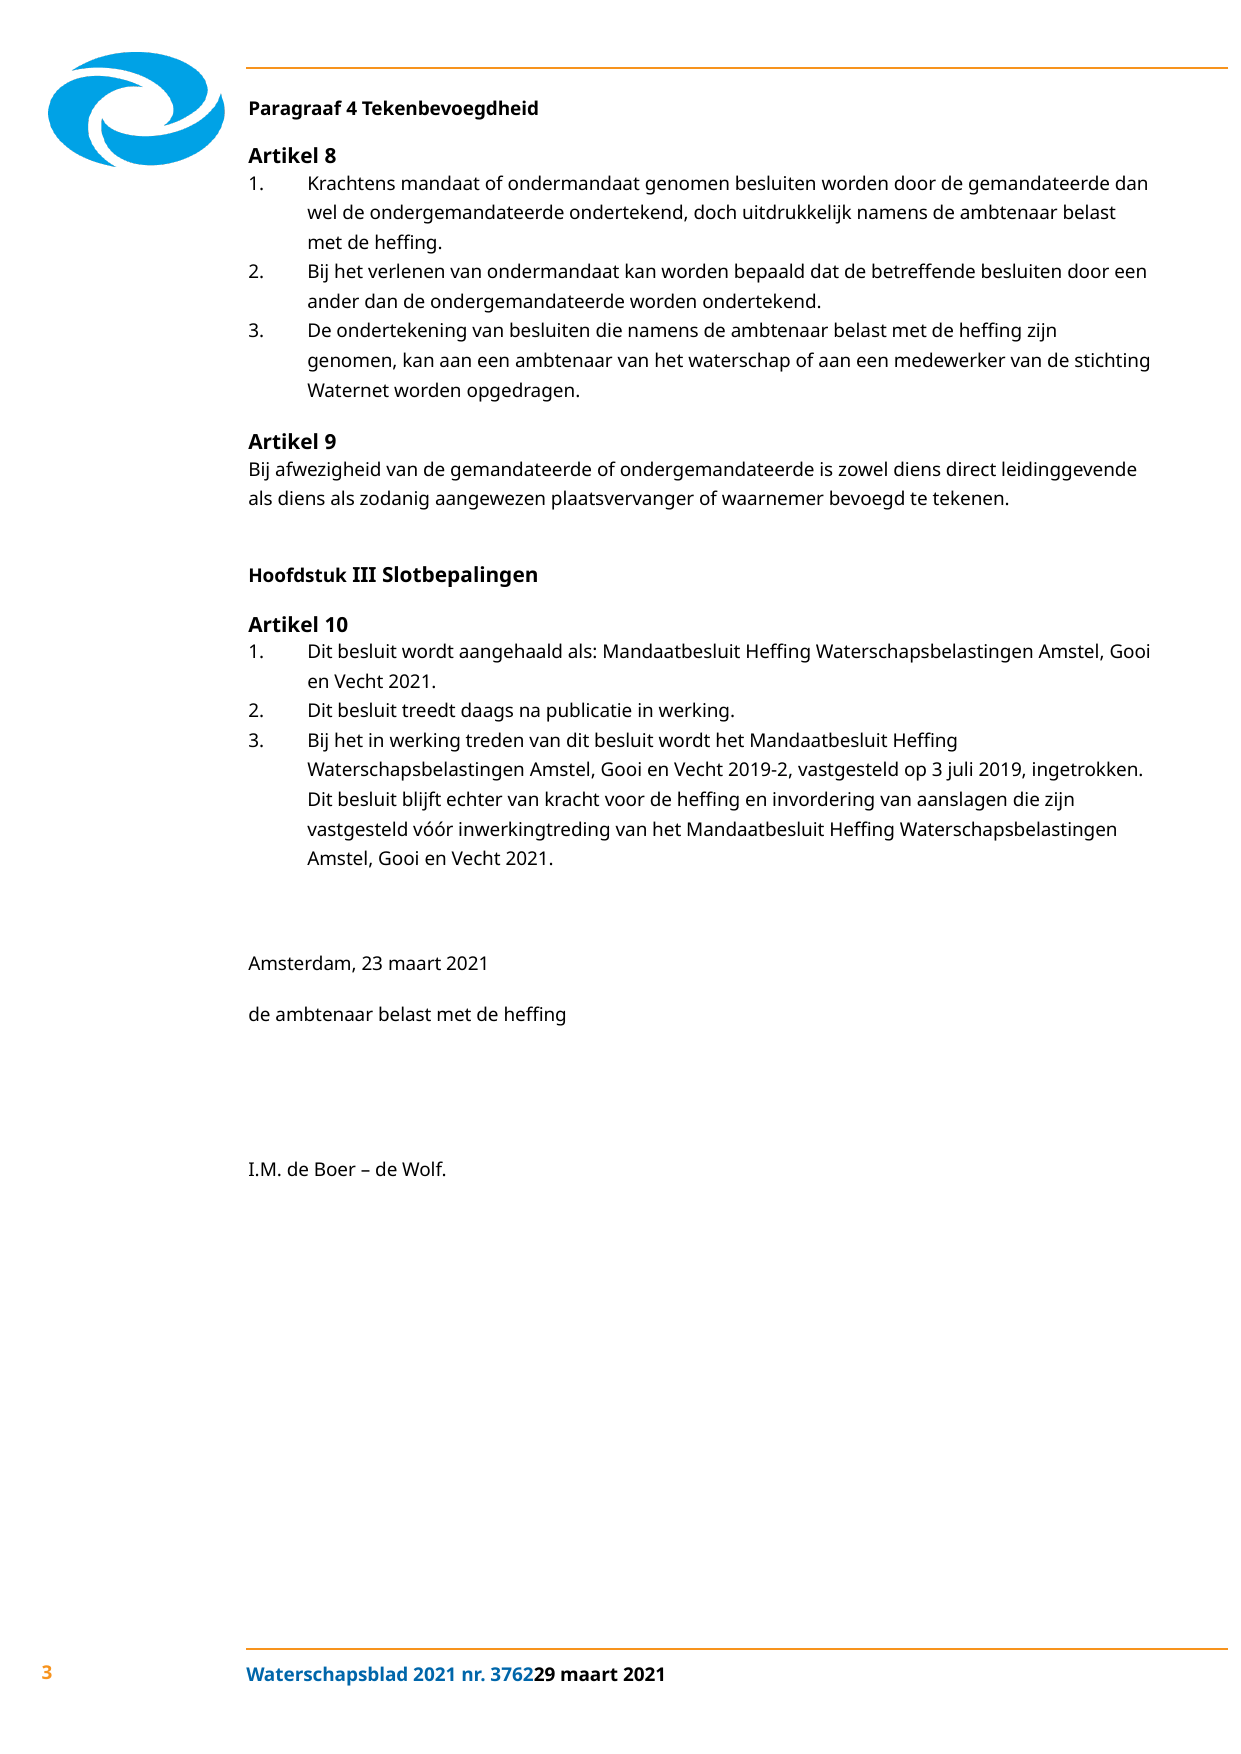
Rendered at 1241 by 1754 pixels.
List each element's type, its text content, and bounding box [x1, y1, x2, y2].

text Paragraaf 4 Tekenbevoegdheid [248, 95, 1152, 121]
text Artikel 9 [248, 427, 1152, 456]
text Hoofdstuk III Slotbepalingen [248, 561, 1152, 589]
text de ambtenaar belast met de heffing [248, 1002, 1152, 1027]
list Dit besluit treedt daags na publicatie in werking. [248, 697, 1152, 723]
list Dit besluit wordt aangehaald als: Mandaatbesluit Heffing Waterschapsbelastingen Amstel, Gooi en Vecht 2021. [248, 638, 1152, 693]
text Artikel 10 [248, 610, 1152, 638]
picture [41, 47, 231, 172]
text Artikel 8 [248, 141, 1152, 170]
text I.M. de Boer – de Wolf. [248, 1156, 1152, 1182]
list Krachtens mandaat of ondermandaat genomen besluiten worden door de gemandateerde dan wel de ondergemandateerde ondertekend, doch uitdrukkelijk namens de ambtenaar belast met de heffing. [248, 170, 1152, 255]
text Bij afwezigheid van de gemandateerde of ondergemandateerde is zowel diens direct leidinggevende als diens als zodanig aangewezen plaatsvervanger of waarnemer bevoegd te tekenen. [248, 456, 1152, 511]
list De ondertekening van besluiten die namens de ambtenaar belast met de heffing zijn genomen, kan aan een ambtenaar van het waterschap of aan een medewerker van de stichting Waternet worden opgedragen. [248, 318, 1152, 403]
list Bij het verlenen van ondermandaat kan worden bepaald dat de betreffende besluiten door een ander dan de ondergemandateerde worden ondertekend. [248, 258, 1152, 314]
text Amsterdam, 23 maart 2021 [248, 950, 1152, 976]
list Bij het in werking treden van dit besluit wordt het Mandaatbesluit Heffing Waterschapsbelastingen Amstel, Gooi en Vecht 2019-2, vastgesteld op 3 juli 2019, ingetrokken. Dit besluit blijft echter van kracht voor de heffing en invordering van aanslagen die zijn vastgesteld vóór inwerkingtreding van het Mandaatbesluit Heffing Waterschapsbelastingen Amstel, Gooi en Vecht 2021. [248, 727, 1152, 871]
